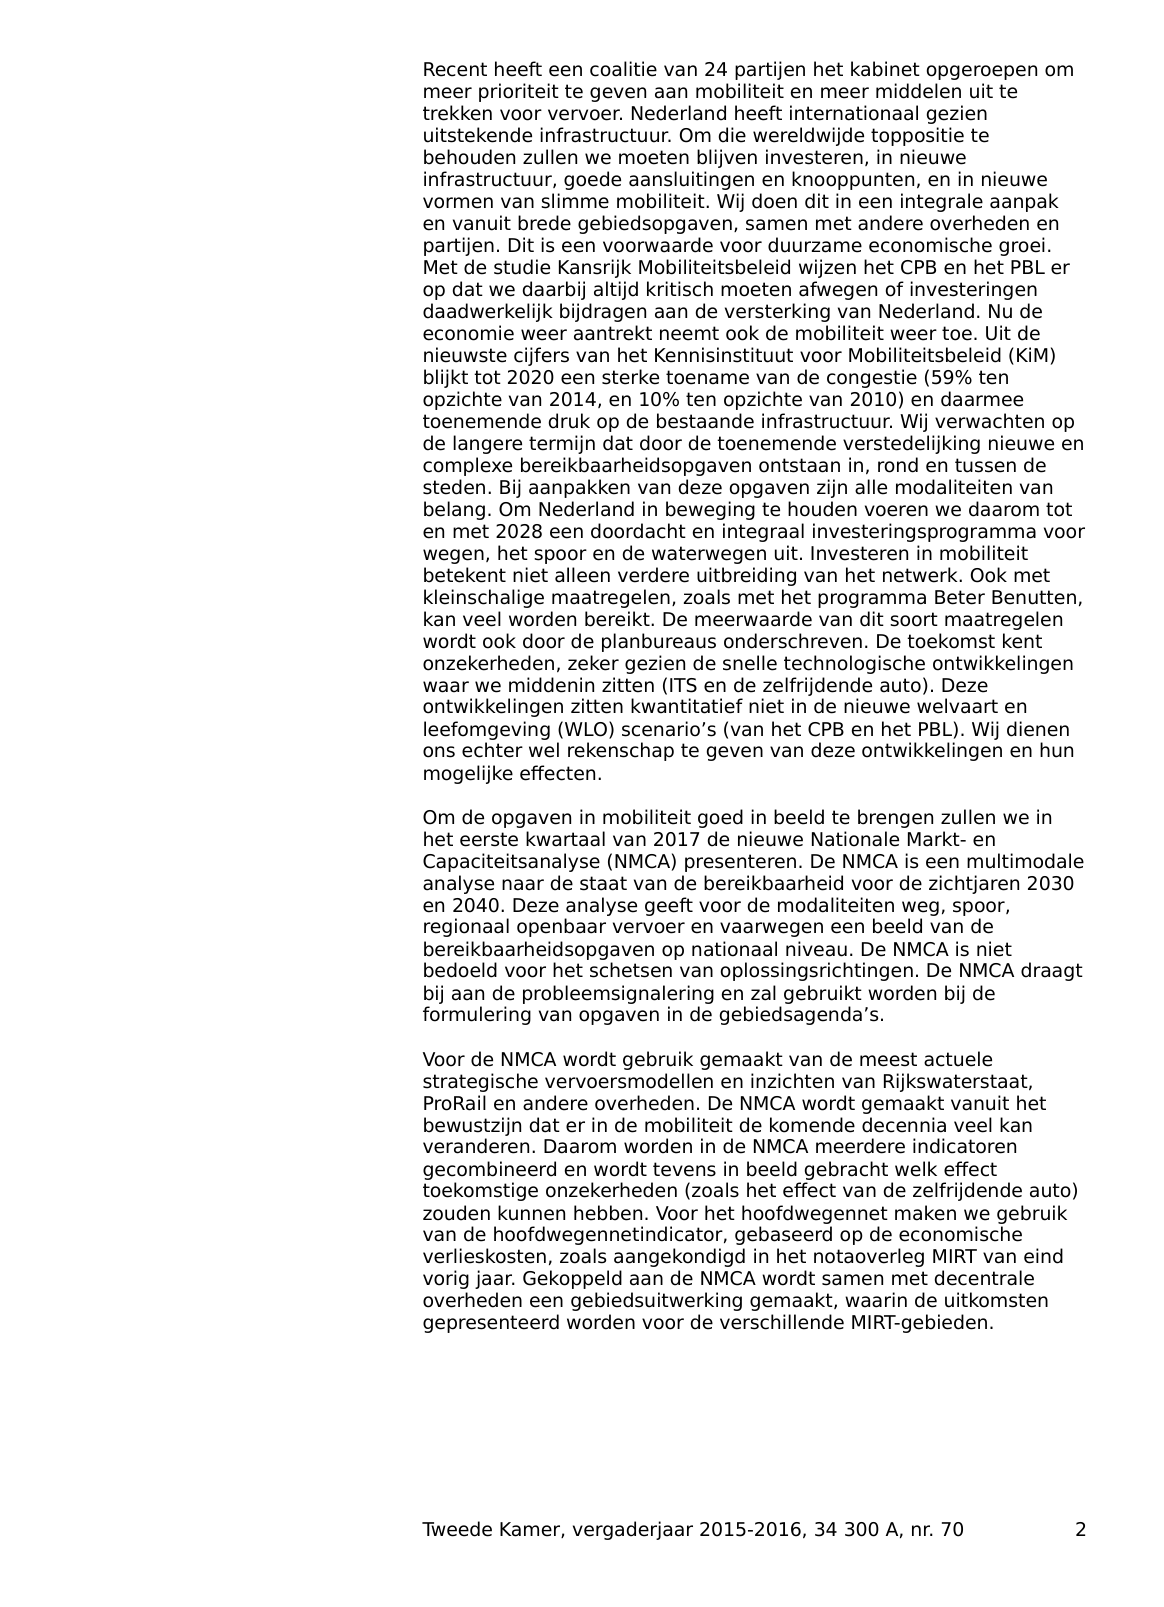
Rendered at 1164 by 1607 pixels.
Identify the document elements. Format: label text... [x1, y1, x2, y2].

text Recent heeft een coalitie van 24 partijen het kabinet opgeroepen om meer prioriteit te geven aan mobiliteit en meer middelen uit te trekken voor vervoer. Nederland heeft internationaal gezien uitstekende infrastructuur. Om die wereldwijde toppositie te behouden zullen we moeten blijven investeren, in nieuwe infrastructuur, goede aansluitingen en knooppunten, en in nieuwe vormen van slimme mobiliteit. Wij doen dit in een integrale aanpak en vanuit brede gebiedsopgaven, samen met andere overheden en partijen. Dit is een voorwaarde voor duurzame economische groei. Met de studie Kansrijk Mobiliteitsbeleid wijzen het CPB en het PBL er op dat we daarbij altijd kritisch moeten afwegen of investeringen daadwerkelijk bijdragen aan de versterking van Nederland. Nu de economie weer aantrekt neemt ook de mobiliteit weer toe. Uit de nieuwste cijfers van het Kennisinstituut voor Mobiliteitsbeleid (KiM) blijkt tot 2020 een sterke toename van de congestie (59% ten opzichte van 2014, en 10% ten opzichte van 2010) en daarmee toenemende druk op de bestaande infrastructuur. Wij verwachten op de langere termijn dat door de toenemende verstedelijking nieuwe en complexe bereikbaarheidsopgaven ontstaan in, rond en tussen de steden. Bij aanpakken van deze opgaven zijn alle modaliteiten van belang. Om Nederland in beweging te houden voeren we daarom tot en met 2028 een doordacht en integraal investeringsprogramma voor wegen, het spoor en de waterwegen uit. Investeren in mobiliteit betekent niet alleen verdere uitbreiding van het netwerk. Ook met kleinschalige maatregelen, zoals met het programma Beter Benutten, kan veel worden bereikt. De meerwaarde van dit soort maatregelen wordt ook door de planbureaus onderschreven. De toekomst kent onzekerheden, zeker gezien de snelle technologische ontwikkelingen waar we middenin zitten (ITS en de zelfrijdende auto). Deze ontwikkelingen zitten kwantitatief niet in de nieuwe welvaart en leefomgeving (WLO) scenario’s (van het CPB en het PBL). Wij dienen ons echter wel rekenschap te geven van deze ontwikkelingen en hun mogelijke effecten. [422, 59, 1087, 784]
text Voor de NMCA wordt gebruik gemaakt van de meest actuele strategische vervoersmodellen en inzichten van Rijkswaterstaat, ProRail en andere overheden. De NMCA wordt gemaakt vanuit het bewustzijn dat er in de mobiliteit de komende decennia veel kan veranderen. Daarom worden in de NMCA meerdere indicatoren gecombineerd en wordt tevens in beeld gebracht welk effect toekomstige onzekerheden (zoals het effect van de zelfrijdende auto) zouden kunnen hebben. Voor het hoofdwegennet maken we gebruik van de hoofdwegennetindicator, gebaseerd op de economische verlieskosten, zoals aangekondigd in het notaoverleg MIRT van eind vorig jaar. Gekoppeld aan de NMCA wordt samen met decentrale overheden een gebiedsuitwerking gemaakt, waarin de uitkomsten gepresenteerd worden voor de verschillende MIRT-gebieden. [422, 1048, 1087, 1334]
text Om de opgaven in mobiliteit goed in beeld te brengen zullen we in het eerste kwartaal van 2017 de nieuwe Nationale Markt- en Capaciteitsanalyse (NMCA) presenteren. De NMCA is een multimodale analyse naar de staat van de bereikbaarheid voor de zichtjaren 2030 en 2040. Deze analyse geeft voor de modaliteiten weg, spoor, regionaal openbaar vervoer en vaarwegen een beeld van de bereikbaarheidsopgaven op nationaal niveau. De NMCA is niet bedoeld voor het schetsen van oplossingsrichtingen. De NMCA draagt bij aan de probleemsignalering en zal gebruikt worden bij de formulering van opgaven in de gebiedsagenda’s. [422, 807, 1087, 1026]
